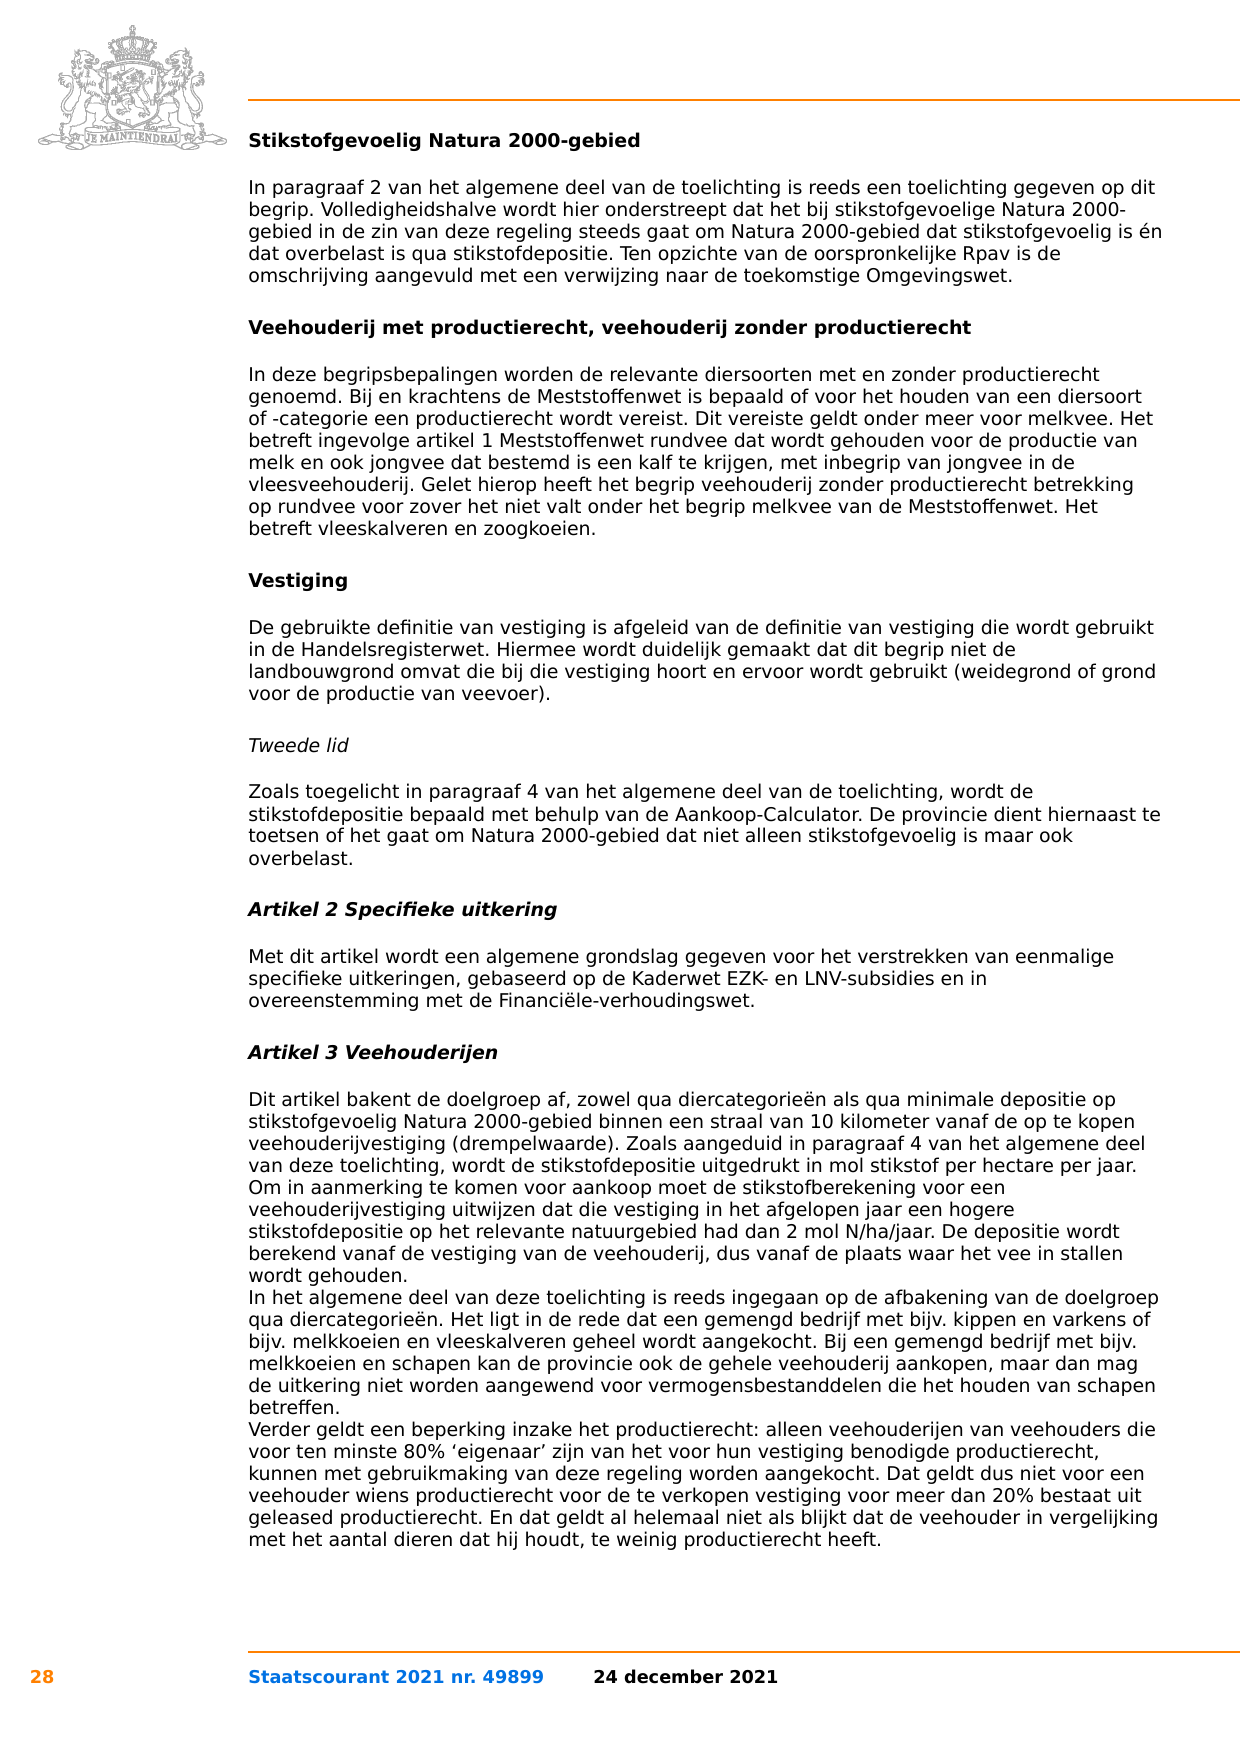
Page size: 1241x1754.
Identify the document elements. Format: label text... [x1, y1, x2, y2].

text In deze begripsbepalingen worden de relevante diersoorten met en zonder productierecht genoemd. Bij en krachtens de Meststoffenwet is bepaald of voor het houden van een diersoort of -categorie een productierecht wordt vereist. Dit vereiste geldt onder meer voor melkvee. Het betreft ingevolge artikel 1 Meststoffenwet rundvee dat wordt gehouden voor de productie van melk en ook jongvee dat bestemd is een kalf te krijgen, met inbegrip van jongvee in de vleesveehouderij. Gelet hierop heeft het begrip veehouderij zonder productierecht betrekking op rundvee voor zover het niet valt onder het begrip melkvee van de Meststoffenwet. Het betreft vleeskalveren en zoogkoeien. [248, 364, 1163, 539]
text Zoals toegelicht in paragraaf 4 van het algemene deel van de toelichting, wordt de stikstofdepositie bepaald met behulp van de Aankoop-Calculator. De provincie dient hiernaast te toetsen of het gaat om Natura 2000-gebied dat niet alleen stikstofgevoelig is maar ook overbelast. [248, 781, 1163, 869]
picture [38, 25, 227, 150]
subtitle Vestiging [248, 569, 1163, 592]
text In paragraaf 2 van het algemene deel van de toelichting is reeds een toelichting gegeven op dit begrip. Volledigheidshalve wordt hier onderstreept dat het bij stikstofgevoelige Natura 2000-gebied in de zin van deze regeling steeds gaat om Natura 2000-gebied dat stikstofgevoelig is én dat overbelast is qua stikstofdepositie. Ten opzichte van de oorspronkelijke Rpav is de omschrijving aangevuld met een verwijzing naar de toekomstige Omgevingswet. [248, 177, 1163, 287]
subtitle Artikel 2 Specifieke uitkering [248, 899, 1163, 921]
subtitle Veehouderij met productierecht, veehouderij zonder productierecht [248, 317, 1163, 339]
subtitle Artikel 3 Veehouderijen [248, 1042, 1163, 1064]
text Met dit artikel wordt een algemene grondslag gegeven voor het verstrekken van eenmalige specifieke uitkeringen, gebaseerd op de Kaderwet EZK- en LNV-subsidies en in overeenstemming met de Financiële-verhoudingswet. [248, 946, 1163, 1012]
text Verder geldt een beperking inzake het productierecht: alleen veehouderijen van veehouders die voor ten minste 80% ‘eigenaar’ zijn van het voor hun vestiging benodigde productierecht, kunnen met gebruikmaking van deze regeling worden aangekocht. Dat geldt dus niet voor een veehouder wiens productierecht voor de te verkopen vestiging voor meer dan 20% bestaat uit geleased productierecht. En dat geldt al helemaal niet als blijkt dat de veehouder in vergelijking met het aantal dieren dat hij houdt, te weinig productierecht heeft. [248, 1419, 1163, 1551]
subtitle Tweede lid [248, 734, 1163, 756]
text In het algemene deel van deze toelichting is reeds ingegaan op de afbakening van de doelgroep qua diercategorieën. Het ligt in de rede dat een gemengd bedrijf met bijv. kippen en varkens of bijv. melkkoeien en vleeskalveren geheel wordt aangekocht. Bij een gemengd bedrijf met bijv. melkkoeien en schapen kan de provincie ook de gehele veehouderij aankopen, maar dan mag de uitkering niet worden aangewend voor vermogensbestanddelen die het houden van schapen betreffen. [248, 1287, 1163, 1419]
text Dit artikel bakent de doelgroep af, zowel qua diercategorieën als qua minimale depositie op stikstofgevoelig Natura 2000-gebied binnen een straal van 10 kilometer vanaf de op te kopen veehouderijvestiging (drempelwaarde). Zoals aangeduid in paragraaf 4 van het algemene deel van deze toelichting, wordt de stikstofdepositie uitgedrukt in mol stikstof per hectare per jaar. Om in aanmerking te komen voor aankoop moet de stikstofberekening voor een veehouderijvestiging uitwijzen dat die vestiging in het afgelopen jaar een hogere stikstofdepositie op het relevante natuurgebied had dan 2 mol N/ha/jaar. De depositie wordt berekend vanaf de vestiging van de veehouderij, dus vanaf de plaats waar het vee in stallen wordt gehouden. [248, 1089, 1163, 1287]
subtitle Stikstofgevoelig Natura 2000-gebied [248, 130, 1163, 152]
text De gebruikte definitie van vestiging is afgeleid van de definitie van vestiging die wordt gebruikt in de Handelsregisterwet. Hiermee wordt duidelijk gemaakt dat dit begrip niet de landbouwgrond omvat die bij die vestiging hoort en ervoor wordt gebruikt (weidegrond of grond voor de productie van veevoer). [248, 617, 1163, 704]
